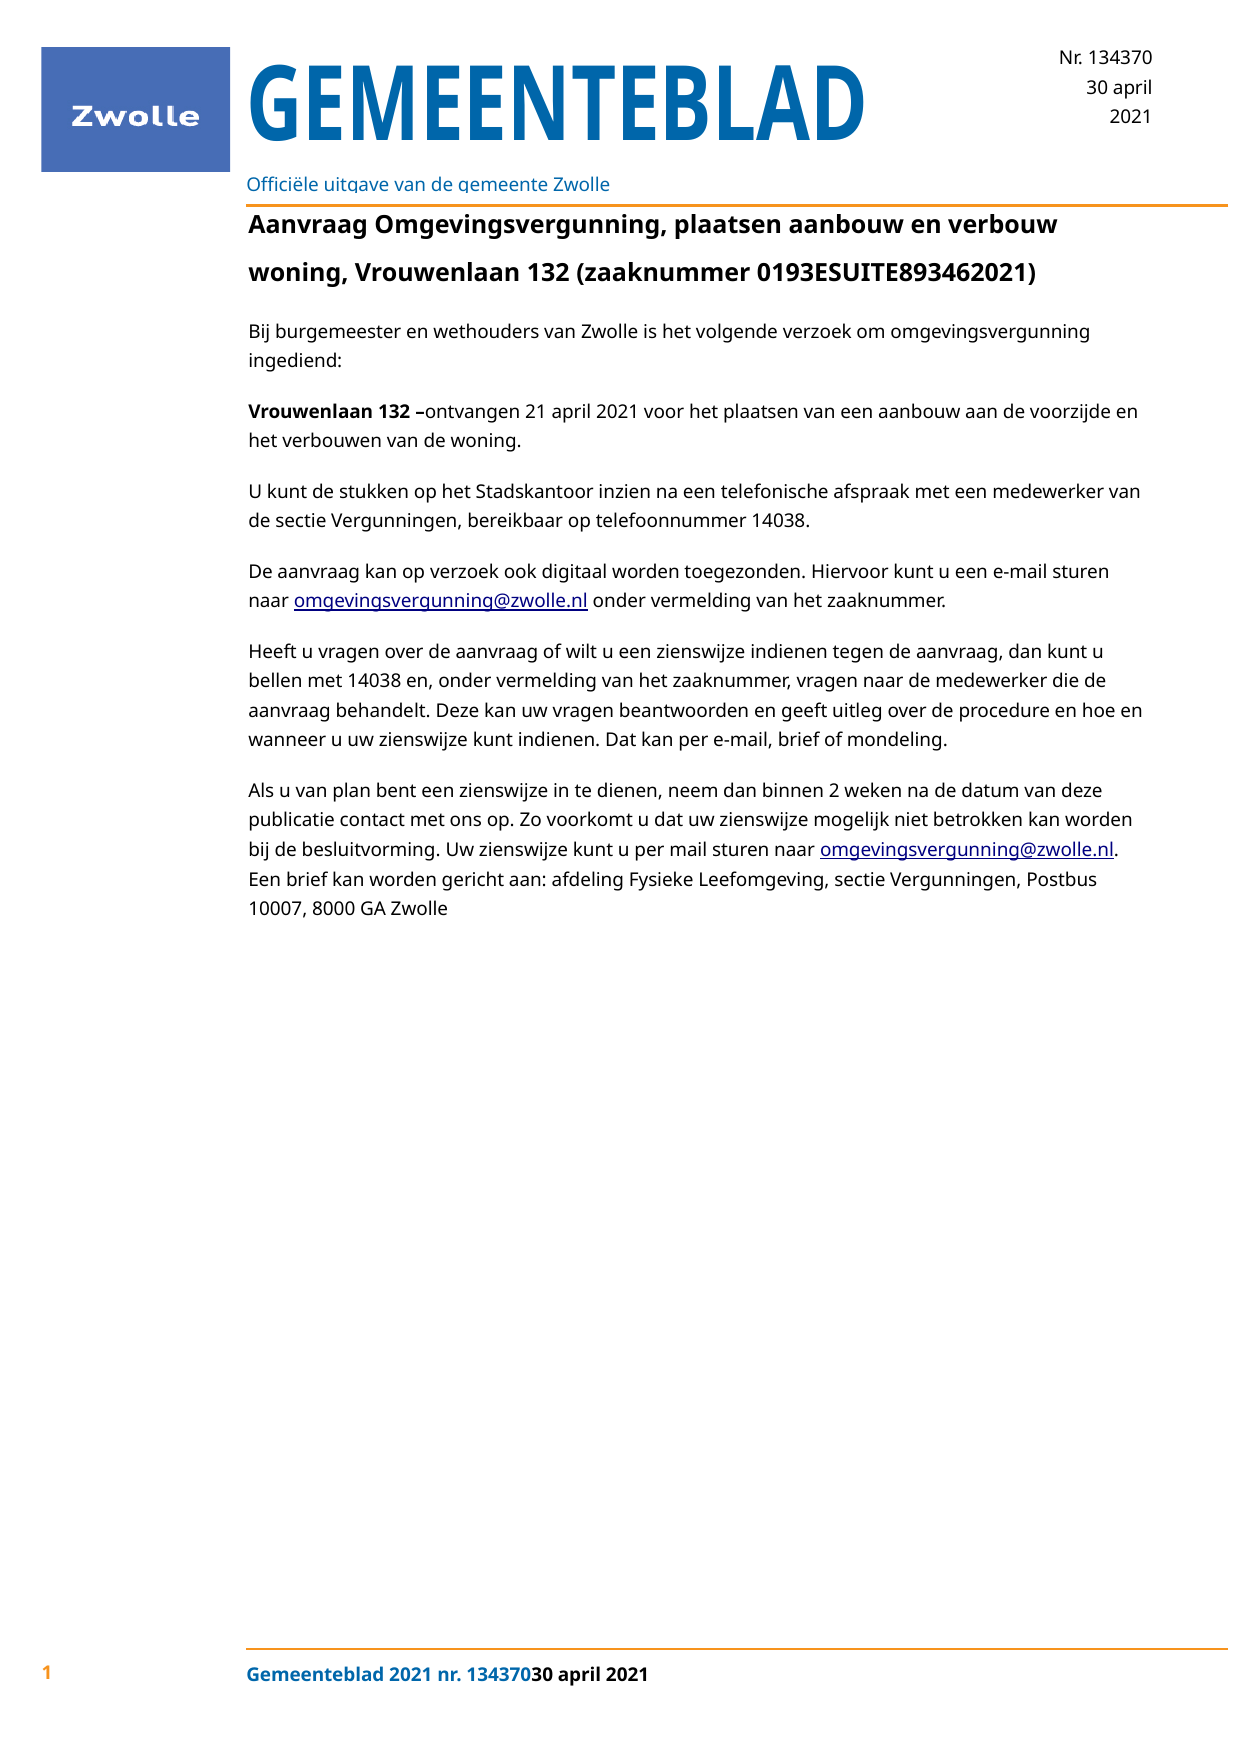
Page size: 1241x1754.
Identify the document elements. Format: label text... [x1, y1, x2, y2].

text De aanvraag kan op verzoek ook digitaal worden toegezonden. Hiervoor kunt u een e-mail sturen naar omgevingsvergunning@zwolle.nl onder vermelding van het zaaknummer. [248, 558, 1152, 613]
text Heeft u vragen over de aanvraag of wilt u een zienswijze indienen tegen de aanvraag, dan kunt u bellen met 14038 en, onder vermelding van het zaaknummer, vragen naar de medewerker die de aanvraag behandelt. Deze kan uw vragen beantwoorden en geeft uitleg over de procedure en hoe en wanneer u uw zienswijze kunt indienen. Dat kan per e-mail, brief of mondeling. [248, 638, 1152, 752]
picture [41, 47, 231, 172]
text Bij burgemeester en wethouders van Zwolle is het volgende verzoek om omgevingsvergunning ingediend: [248, 318, 1152, 373]
text Vrouwenlaan 132 –ontvangen 21 april 2021 voor het plaatsen van een aanbouw aan de voorzijde en het verbouwen van de woning. [248, 398, 1152, 453]
text U kunt de stukken op het Stadskantoor inzien na een telefonische afspraak met een medewerker van de sectie Vergunningen, bereikbaar op telefoonnummer 14038. [248, 478, 1152, 533]
text Aanvraag Omgevingsvergunning, plaatsen aanbouw en verbouw woning, Vrouwenlaan 132 (zaaknummer 0193ESUITE893462021) [248, 207, 1152, 288]
text Als u van plan bent een zienswijze in te dienen, neem dan binnen 2 weken na de datum van deze publicatie contact met ons op. Zo voorkomt u dat uw zienswijze mogelijk niet betrokken kan worden bij de besluitvorming. Uw zienswijze kunt u per mail sturen naar omgevingsvergunning@zwolle.nl. Een brief kan worden gericht aan: afdeling Fysieke Leefomgeving, sectie Vergunningen, Postbus 10007, 8000 GA Zwolle [248, 777, 1152, 921]
